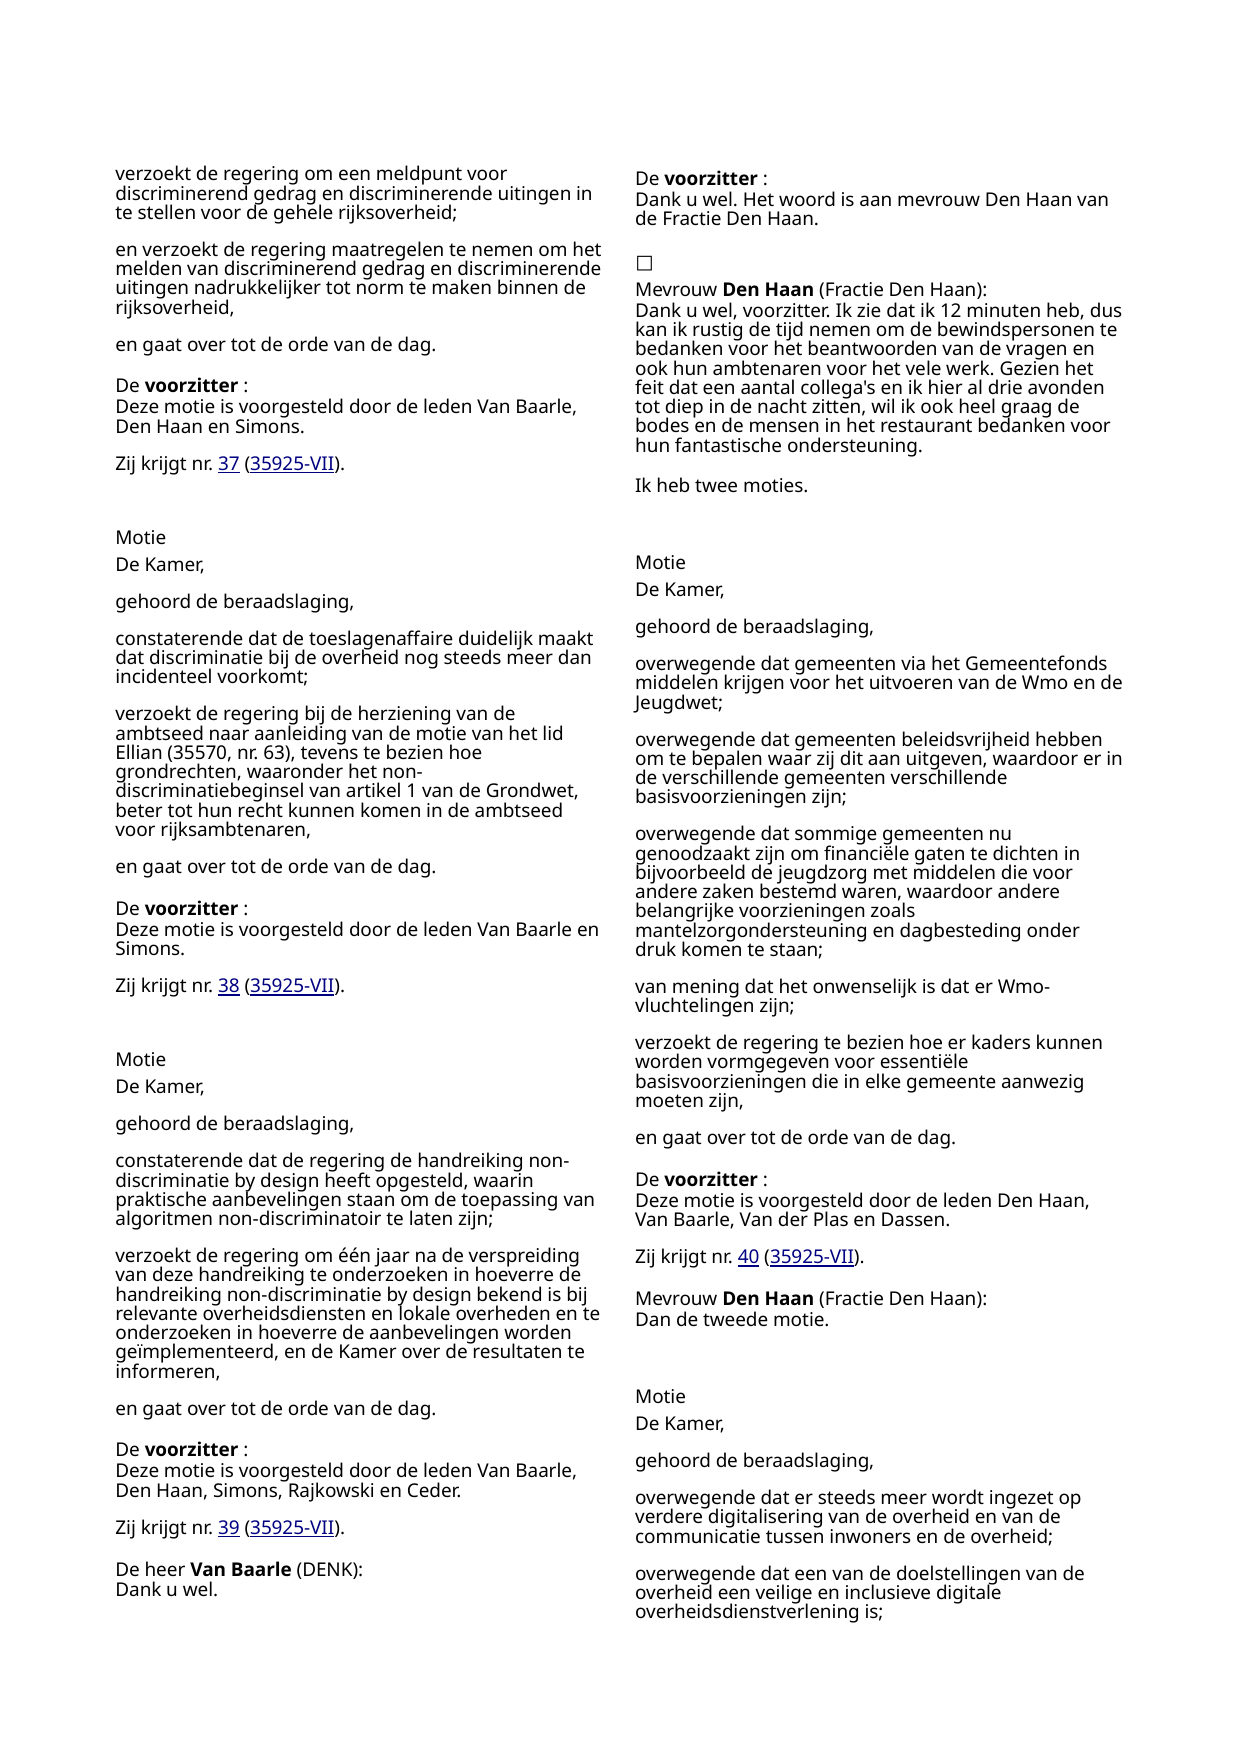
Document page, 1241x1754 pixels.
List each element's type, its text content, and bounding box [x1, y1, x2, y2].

text overwegende dat een van de doelstellingen van de overheid een veilige en inclusieve digitale overheidsdienstverlening is; [635, 1565, 1125, 1622]
text Deze motie is voorgesteld door de leden Van Baarle, Den Haan, Simons, Rajkowski en Ceder. [115, 1462, 605, 1501]
text Dan de tweede motie. [635, 1311, 1125, 1330]
text overwegende dat gemeenten via het Gemeentefonds middelen krijgen voor het uitvoeren van de Wmo en de Jeugdwet; [635, 655, 1125, 713]
text Motie [115, 524, 605, 550]
text De voorzitter : [635, 1166, 1125, 1192]
text De heer Van Baarle (DENK): [115, 1556, 605, 1581]
text De Kamer, [635, 581, 1125, 600]
text gehoord de beraadslaging, [115, 1115, 605, 1134]
text verzoekt de regering te bezien hoe er kaders kunnen worden vormgegeven voor essentiële basisvoorzieningen die in elke gemeente aanwezig moeten zijn, [635, 1034, 1125, 1111]
text verzoekt de regering om één jaar na de verspreiding van deze handreiking te onderzoeken in hoeverre de handreiking non-discriminatie by design bekend is bij relevante overheidsdiensten en lokale overheden en te onderzoeken in hoeverre de aanbevelingen worden geïmplementeerd, en de Kamer over de resultaten te informeren, [115, 1247, 605, 1382]
text Dank u wel, voorzitter. Ik zie dat ik 12 minuten heb, dus kan ik rustig de tijd nemen om de bewindspersonen te bedanken voor het beantwoorden van de vragen en ook hun ambtenaren voor het vele werk. Gezien het feit dat een aantal collega's en ik hier al drie avonden tot diep in de nacht zitten, wil ik ook heel graag de bodes en de mensen in het restaurant bedanken voor hun fantastische ondersteuning. [635, 302, 1125, 456]
text Deze motie is voorgesteld door de leden Van Baarle en Simons. [115, 921, 605, 959]
text De voorzitter : [115, 373, 605, 398]
text Motie [115, 1047, 605, 1072]
text Mevrouw Den Haan (Fractie Den Haan): [635, 1285, 1125, 1311]
text Zij krijgt nr. 37 (35925-VII). [115, 454, 605, 474]
text gehoord de beraadslaging, [115, 593, 605, 612]
text Dank u wel. [115, 1581, 605, 1601]
text en gaat over tot de orde van de dag. [115, 336, 605, 355]
text van mening dat het onwenselijk is dat er Wmo-vluchtelingen zijn; [635, 978, 1125, 1017]
text Deze motie is voorgesteld door de leden Den Haan, Van Baarle, Van der Plas en Dassen. [635, 1192, 1125, 1230]
text Mevrouw Den Haan (Fractie Den Haan): [635, 276, 1125, 302]
text en verzoekt de regering maatregelen te nemen om het melden van discriminerend gedrag en discriminerende uitingen nadrukkelijker tot norm te maken binnen de rijksoverheid, [115, 241, 605, 318]
text De Kamer, [115, 1078, 605, 1098]
text Zij krijgt nr. 39 (35925-VII). [115, 1519, 605, 1538]
text overwegende dat er steeds meer wordt ingezet op verdere digitalisering van de overheid en van de communicatie tussen inwoners en de overheid; [635, 1489, 1125, 1547]
text overwegende dat sommige gemeenten nu genoodzaakt zijn om financiële gaten te dichten in bijvoorbeeld de jeugdzorg met middelen die voor andere zaken bestemd waren, waardoor andere belangrijke voorzieningen zoals mantelzorgondersteuning en dagbesteding onder druk komen te staan; [635, 825, 1125, 960]
text constaterende dat de regering de handreiking non-discriminatie by design heeft opgesteld, waarin praktische aanbevelingen staan om de toepassing van algoritmen non-discriminatoir te laten zijn; [115, 1152, 605, 1229]
text Dank u wel. Het woord is aan mevrouw Den Haan van de Fractie Den Haan. [635, 191, 1125, 229]
text verzoekt de regering bij de herziening van de ambtseed naar aanleiding van de motie van het lid Ellian (35570, nr. 63), tevens te bezien hoe grondrechten, waaronder het non-discriminatiebeginsel van artikel 1 van de Grondwet, beter tot hun recht kunnen komen in de ambtseed voor rijksambtenaren, [115, 705, 605, 840]
text Ik heb twee moties. [635, 477, 1125, 496]
text Deze motie is voorgesteld door de leden Van Baarle, Den Haan en Simons. [115, 398, 605, 437]
text De Kamer, [115, 556, 605, 575]
text Zij krijgt nr. 38 (35925-VII). [115, 977, 605, 996]
text ⬜ [635, 250, 1125, 276]
text De voorzitter : [635, 165, 1125, 191]
text overwegende dat gemeenten beleidsvrijheid hebben om te bepalen waar zij dit aan uitgeven, waardoor er in de verschillende gemeenten verschillende basisvoorzieningen zijn; [635, 731, 1125, 808]
text Motie [635, 549, 1125, 575]
text De Kamer, [635, 1415, 1125, 1434]
text verzoekt de regering om een meldpunt voor discriminerend gedrag en discriminerende uitingen in te stellen voor de gehele rijksoverheid; [115, 165, 605, 223]
text gehoord de beraadslaging, [635, 618, 1125, 637]
text Zij krijgt nr. 40 (35925-VII). [635, 1248, 1125, 1267]
text De voorzitter : [115, 1437, 605, 1462]
text en gaat over tot de orde van de dag. [115, 858, 605, 877]
text constaterende dat de toeslagenaffaire duidelijk maakt dat discriminatie bij de overheid nog steeds meer dan incidenteel voorkomt; [115, 630, 605, 688]
text De voorzitter : [115, 895, 605, 921]
text en gaat over tot de orde van de dag. [635, 1129, 1125, 1148]
text gehoord de beraadslaging, [635, 1452, 1125, 1471]
text en gaat over tot de orde van de dag. [115, 1400, 605, 1419]
text Motie [635, 1383, 1125, 1409]
